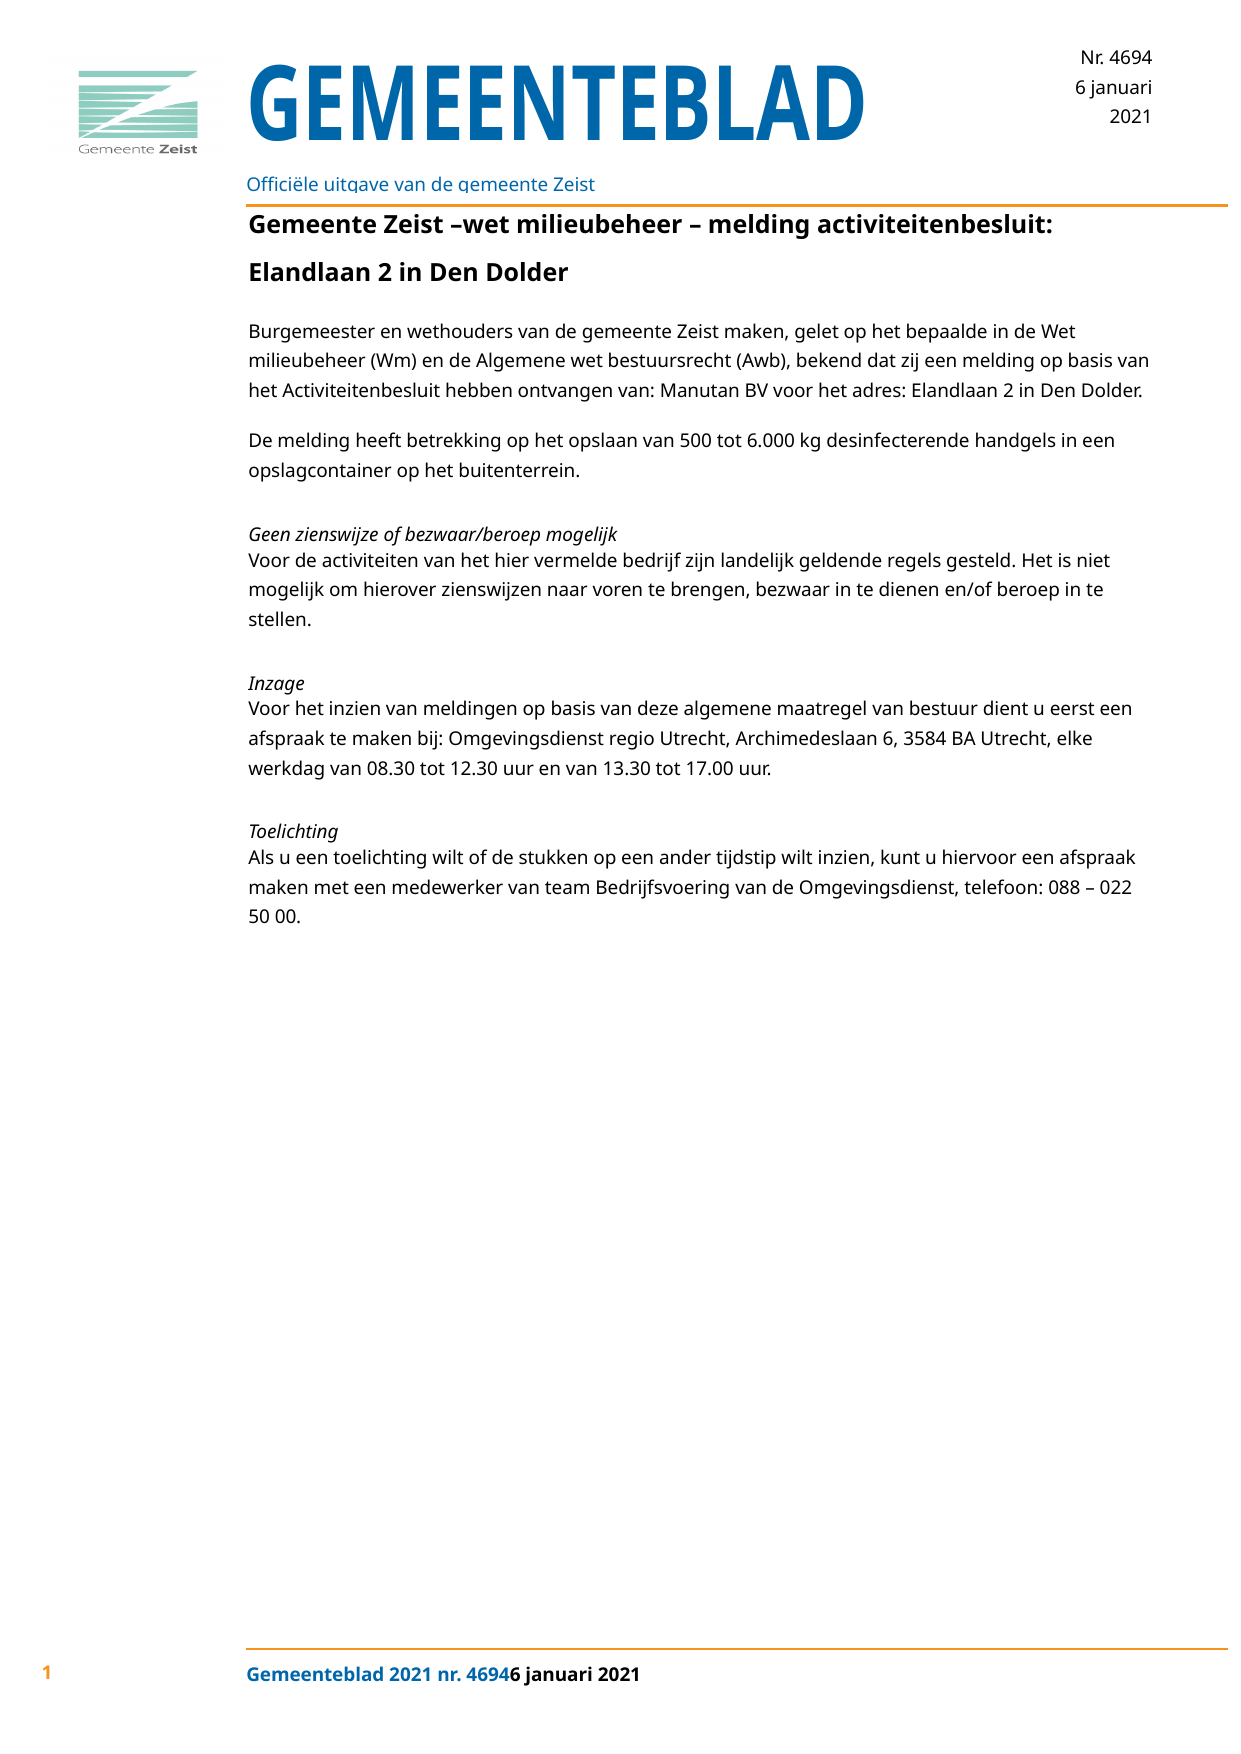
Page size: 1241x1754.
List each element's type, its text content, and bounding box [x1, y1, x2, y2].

picture [41, 47, 231, 172]
text Burgemeester en wethouders van de gemeente Zeist maken, gelet op het bepaalde in de Wet milieubeheer (Wm) en de Algemene wet bestuursrecht (Awb), bekend dat zij een melding op basis van het Activiteitenbesluit hebben ontvangen van: Manutan BV voor het adres: Elandlaan 2 in Den Dolder. [248, 318, 1152, 403]
text Inzage [248, 670, 1152, 696]
text Als u een toelichting wilt of de stukken op een ander tijdstip wilt inzien, kunt u hiervoor een afspraak maken met een medewerker van team Bedrijfsvoering van de Omgevingsdienst, telefoon: 088 – 022 50 00. [248, 844, 1152, 929]
text Voor de activiteiten van het hier vermelde bedrijf zijn landelijk geldende regels gesteld. Het is niet mogelijk om hierover zienswijzen naar voren te brengen, bezwaar in te dienen en/of beroep in te stellen. [248, 547, 1152, 632]
text Toelichting [248, 819, 1152, 844]
text Gemeente Zeist –wet milieubeheer – melding activiteitenbesluit: Elandlaan 2 in Den Dolder [248, 207, 1152, 288]
text De melding heeft betrekking op het opslaan van 500 tot 6.000 kg desinfecterende handgels in een opslagcontainer op het buitenterrein. [248, 427, 1152, 483]
text Geen zienswijze of bezwaar/beroep mogelijk [248, 521, 1152, 547]
text Voor het inzien van meldingen op basis van deze algemene maatregel van bestuur dient u eerst een afspraak te maken bij: Omgevingsdienst regio Utrecht, Archimedeslaan 6, 3584 BA Utrecht, elke werkdag van 08.30 tot 12.30 uur en van 13.30 tot 17.00 uur. [248, 696, 1152, 781]
